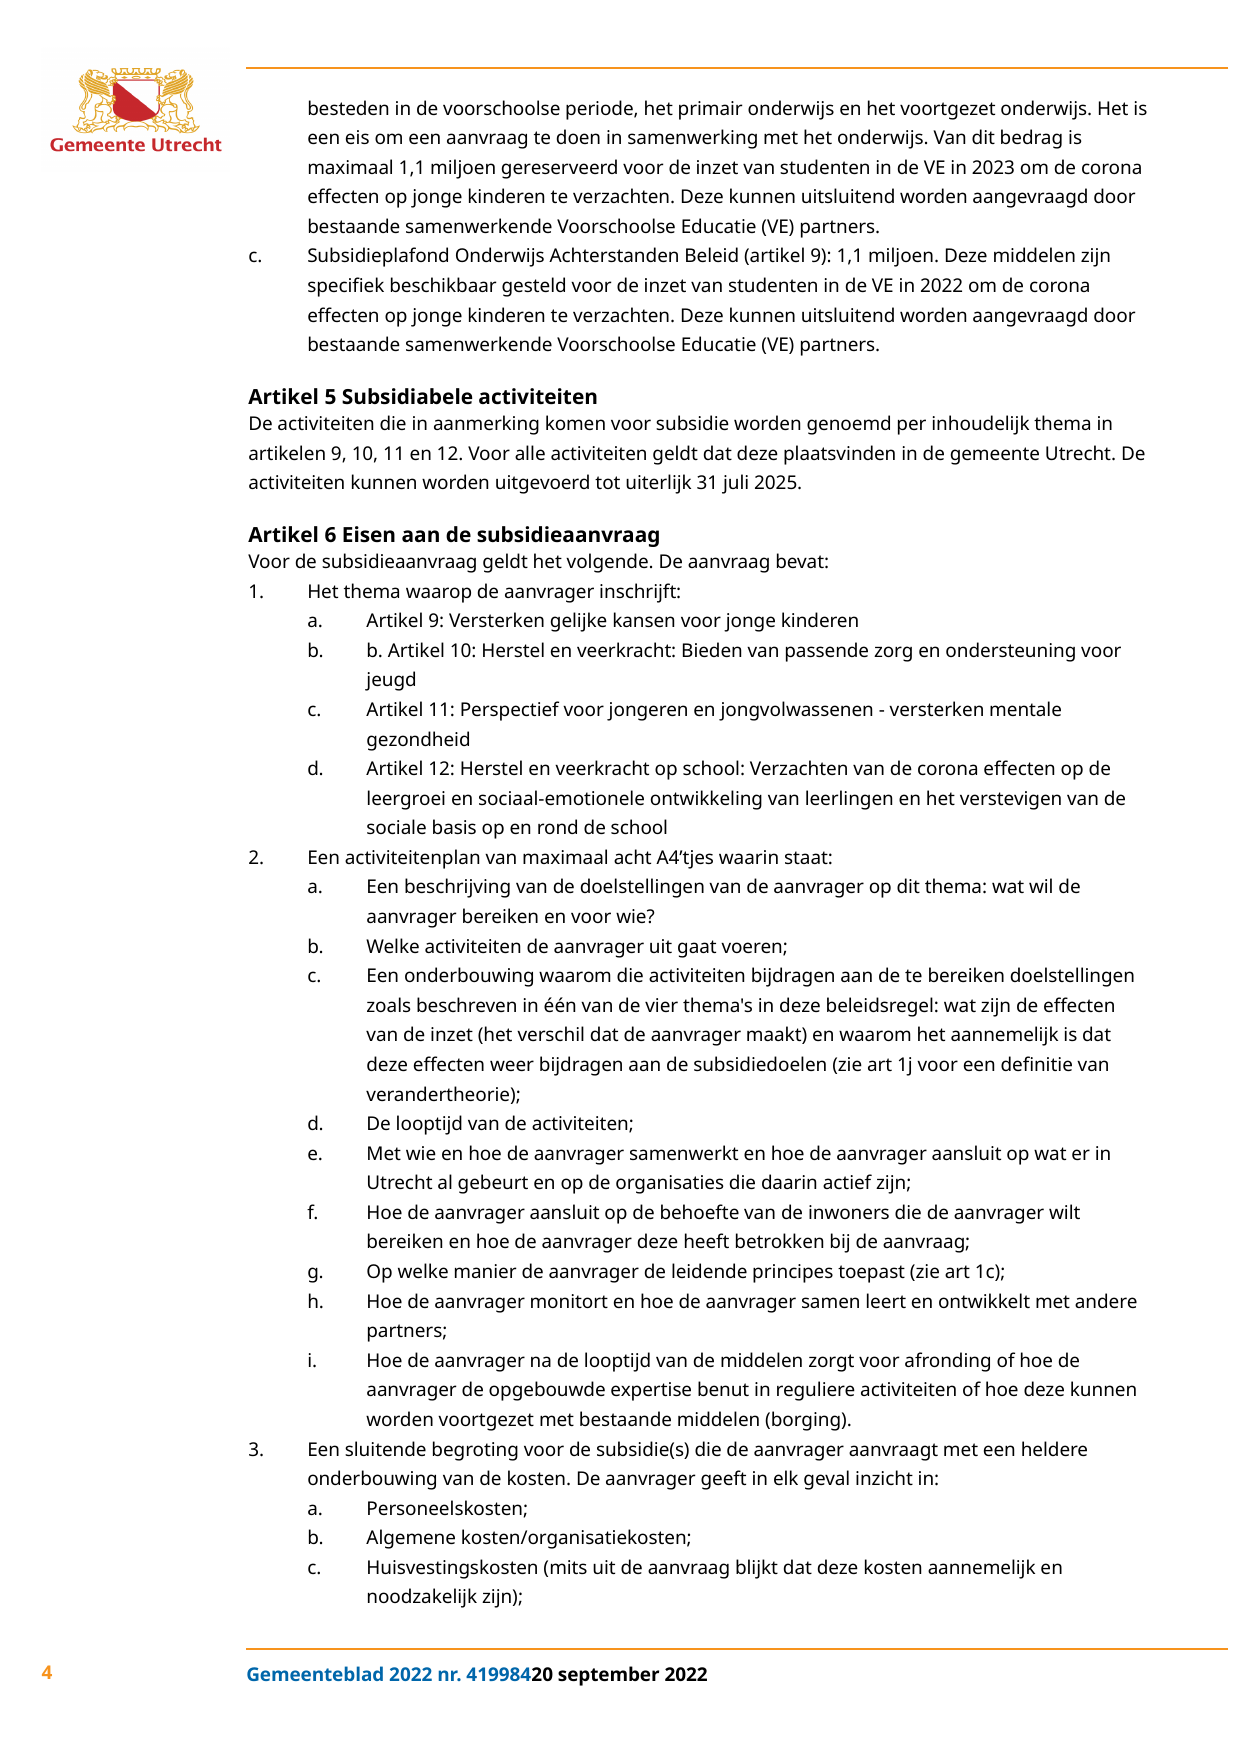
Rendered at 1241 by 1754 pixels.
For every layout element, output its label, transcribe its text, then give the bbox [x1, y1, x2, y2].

list Artikel 9: Versterken gelijke kansen voor jonge kinderen [307, 607, 1152, 633]
list Artikel 11: Perspectief voor jongeren en jongvolwassenen - versterken mentale gezondheid [307, 696, 1152, 752]
text Artikel 5 Subsidiabele activiteiten [248, 382, 1152, 410]
list b. Artikel 10: Herstel en veerkracht: Bieden van passende zorg en ondersteuning voor jeugd [307, 637, 1152, 692]
list Huisvestingskosten (mits uit de aanvraag blijkt dat deze kosten aannemelijk en noodzakelijk zijn); [307, 1554, 1152, 1609]
list Artikel 12: Herstel en veerkracht op school: Verzachten van de corona effecten op de leergroei en sociaal-emotionele ontwikkeling van leerlingen en het verstevigen van de sociale basis op en rond de school [307, 755, 1152, 840]
list Een beschrijving van de doelstellingen van de aanvrager op dit thema: wat wil de aanvrager bereiken en voor wie? [307, 874, 1152, 929]
list Met wie en hoe de aanvrager samenwerkt en hoe de aanvrager aansluit op wat er in Utrecht al gebeurt en op de organisaties die daarin actief zijn; [307, 1140, 1152, 1195]
list Een sluitende begroting voor de subsidie(s) die de aanvrager aanvraagt met een heldere onderbouwing van de kosten. De aanvrager geeft in elk geval inzicht in: [248, 1436, 1152, 1491]
picture [41, 47, 231, 172]
list Een activiteitenplan van maximaal acht A4’tjes waarin staat: [248, 844, 1152, 870]
list Het thema waarop de aanvrager inschrijft: [248, 578, 1152, 604]
list Hoe de aanvrager aansluit op de behoefte van de inwoners die de aanvrager wilt bereiken en hoe de aanvrager deze heeft betrokken bij de aanvraag; [307, 1199, 1152, 1254]
list Welke activiteiten de aanvrager uit gaat voeren; [307, 933, 1152, 959]
list Subsidieplafond Onderwijs Achterstanden Beleid (artikel 9): 1,1 miljoen. Deze middelen zijn specifiek beschikbaar gesteld voor de inzet van studenten in de VE in 2022 om de corona effecten op jonge kinderen te verzachten. Deze kunnen uitsluitend worden aangevraagd door bestaande samenwerkende Voorschoolse Educatie (VE) partners. [248, 243, 1152, 357]
text Voor de subsidieaanvraag geldt het volgende. De aanvraag bevat: [248, 548, 1152, 574]
list Hoe de aanvrager na de looptijd van de middelen zorgt voor afronding of hoe de aanvrager de opgebouwde expertise benut in reguliere activiteiten of hoe deze kunnen worden voortgezet met bestaande middelen (borging). [307, 1347, 1152, 1432]
list De looptijd van de activiteiten; [307, 1110, 1152, 1136]
list Personeelskosten; [307, 1495, 1152, 1521]
list besteden in de voorschoolse periode, het primair onderwijs en het voortgezet onderwijs. Het is een eis om een aanvraag te doen in samenwerking met het onderwijs. Van dit bedrag is maximaal 1,1 miljoen gereserveerd voor de inzet van studenten in de VE in 2023 om de corona effecten op jonge kinderen te verzachten. Deze kunnen uitsluitend worden aangevraagd door bestaande samenwerkende Voorschoolse Educatie (VE) partners. [248, 95, 1152, 239]
list Op welke manier de aanvrager de leidende principes toepast (zie art 1c); [307, 1258, 1152, 1284]
list Hoe de aanvrager monitort en hoe de aanvrager samen leert en ontwikkelt met andere partners; [307, 1288, 1152, 1343]
text De activiteiten die in aanmerking komen voor subsidie worden genoemd per inhoudelijk thema in artikelen 9, 10, 11 en 12. Voor alle activiteiten geldt dat deze plaatsvinden in de gemeente Utrecht. De activiteiten kunnen worden uitgevoerd tot uiterlijk 31 juli 2025. [248, 410, 1152, 495]
list Algemene kosten/organisatiekosten; [307, 1524, 1152, 1550]
text Artikel 6 Eisen aan de subsidieaanvraag [248, 520, 1152, 548]
list Een onderbouwing waarom die activiteiten bijdragen aan de te bereiken doelstellingen zoals beschreven in één van de vier thema's in deze beleidsregel: wat zijn de effecten van de inzet (het verschil dat de aanvrager maakt) en waarom het aannemelijk is dat deze effecten weer bijdragen aan de subsidiedoelen (zie art 1j voor een definitie van verandertheorie); [307, 962, 1152, 1107]
